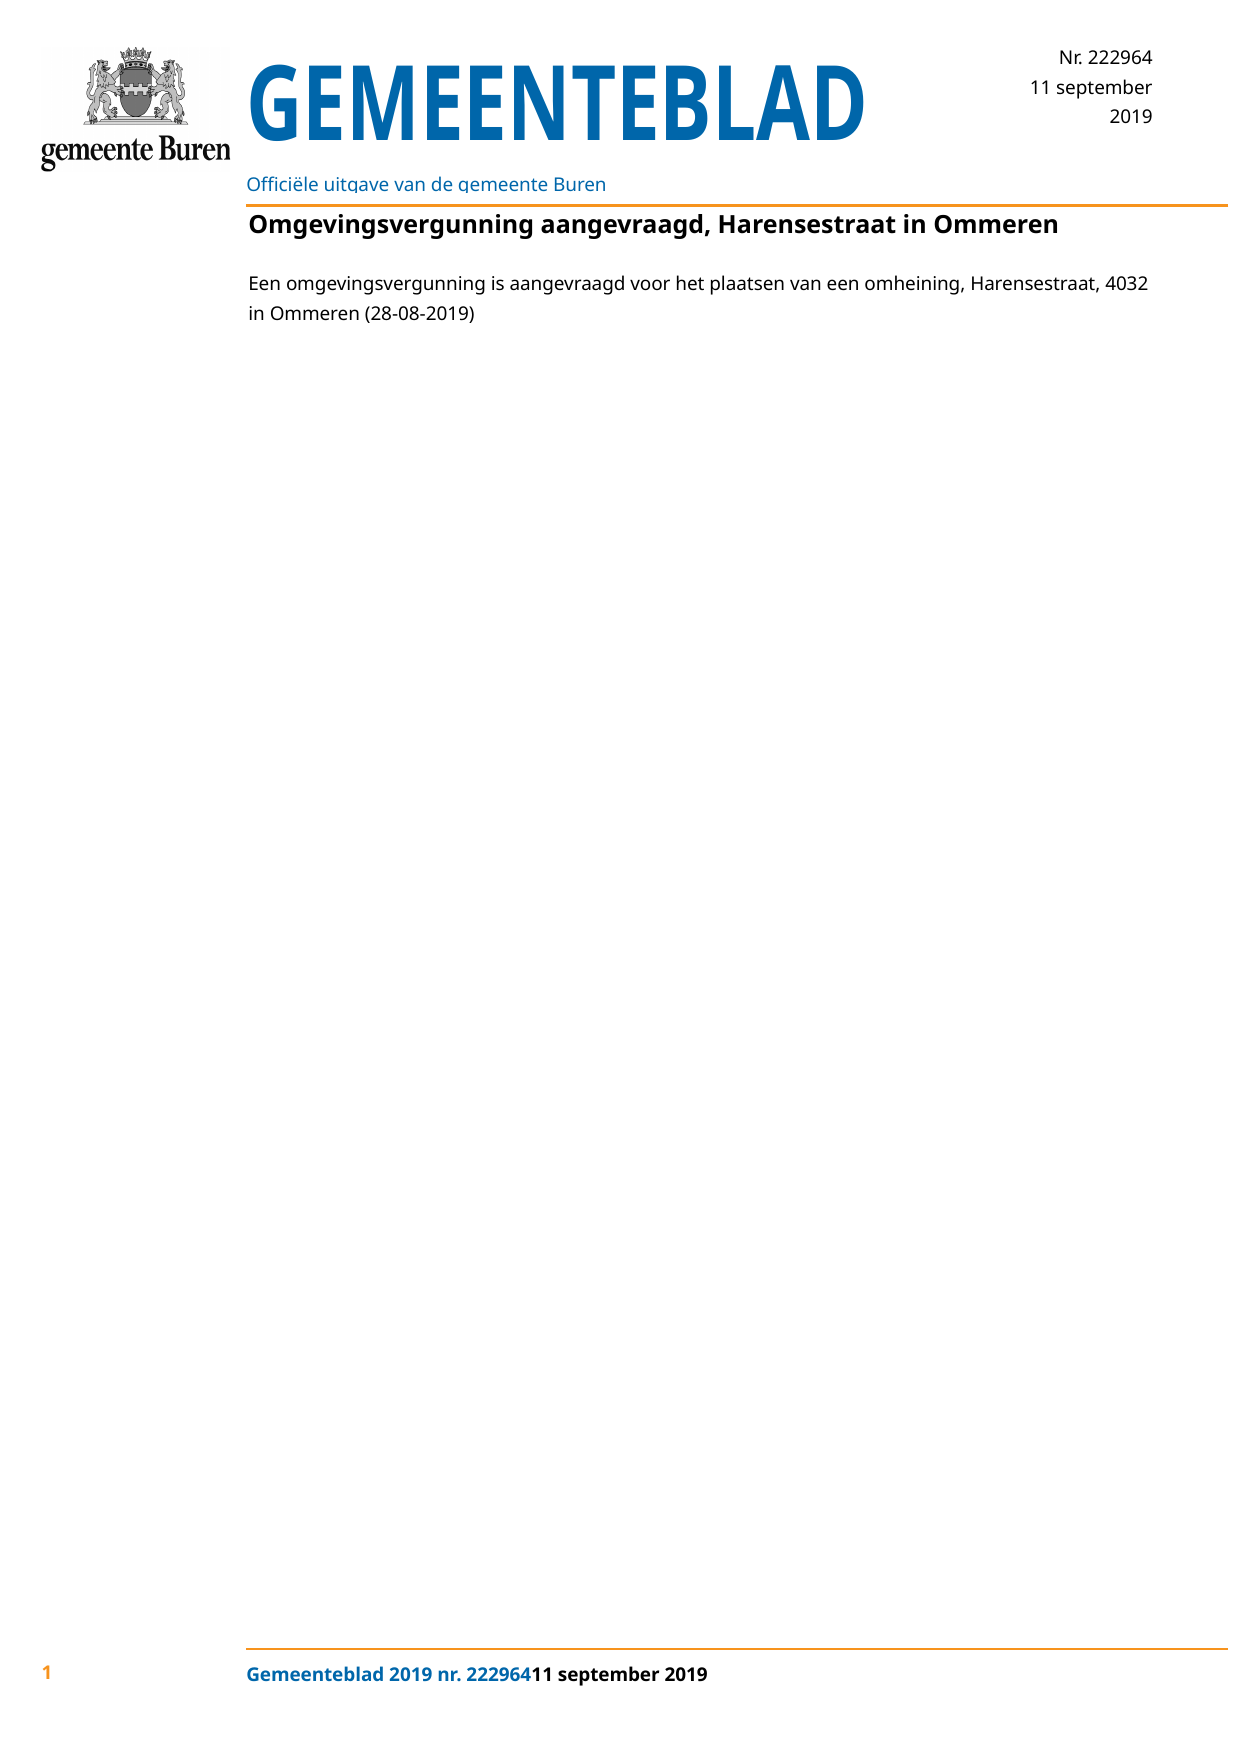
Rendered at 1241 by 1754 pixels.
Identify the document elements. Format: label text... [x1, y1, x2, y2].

picture [41, 47, 231, 172]
text Omgevingsvergunning aangevraagd, Harensestraat in Ommeren [248, 207, 1152, 241]
text Een omgevingsvergunning is aangevraagd voor het plaatsen van een omheining, Harensestraat, 4032 in Ommeren (28-08-2019) [248, 270, 1152, 326]
